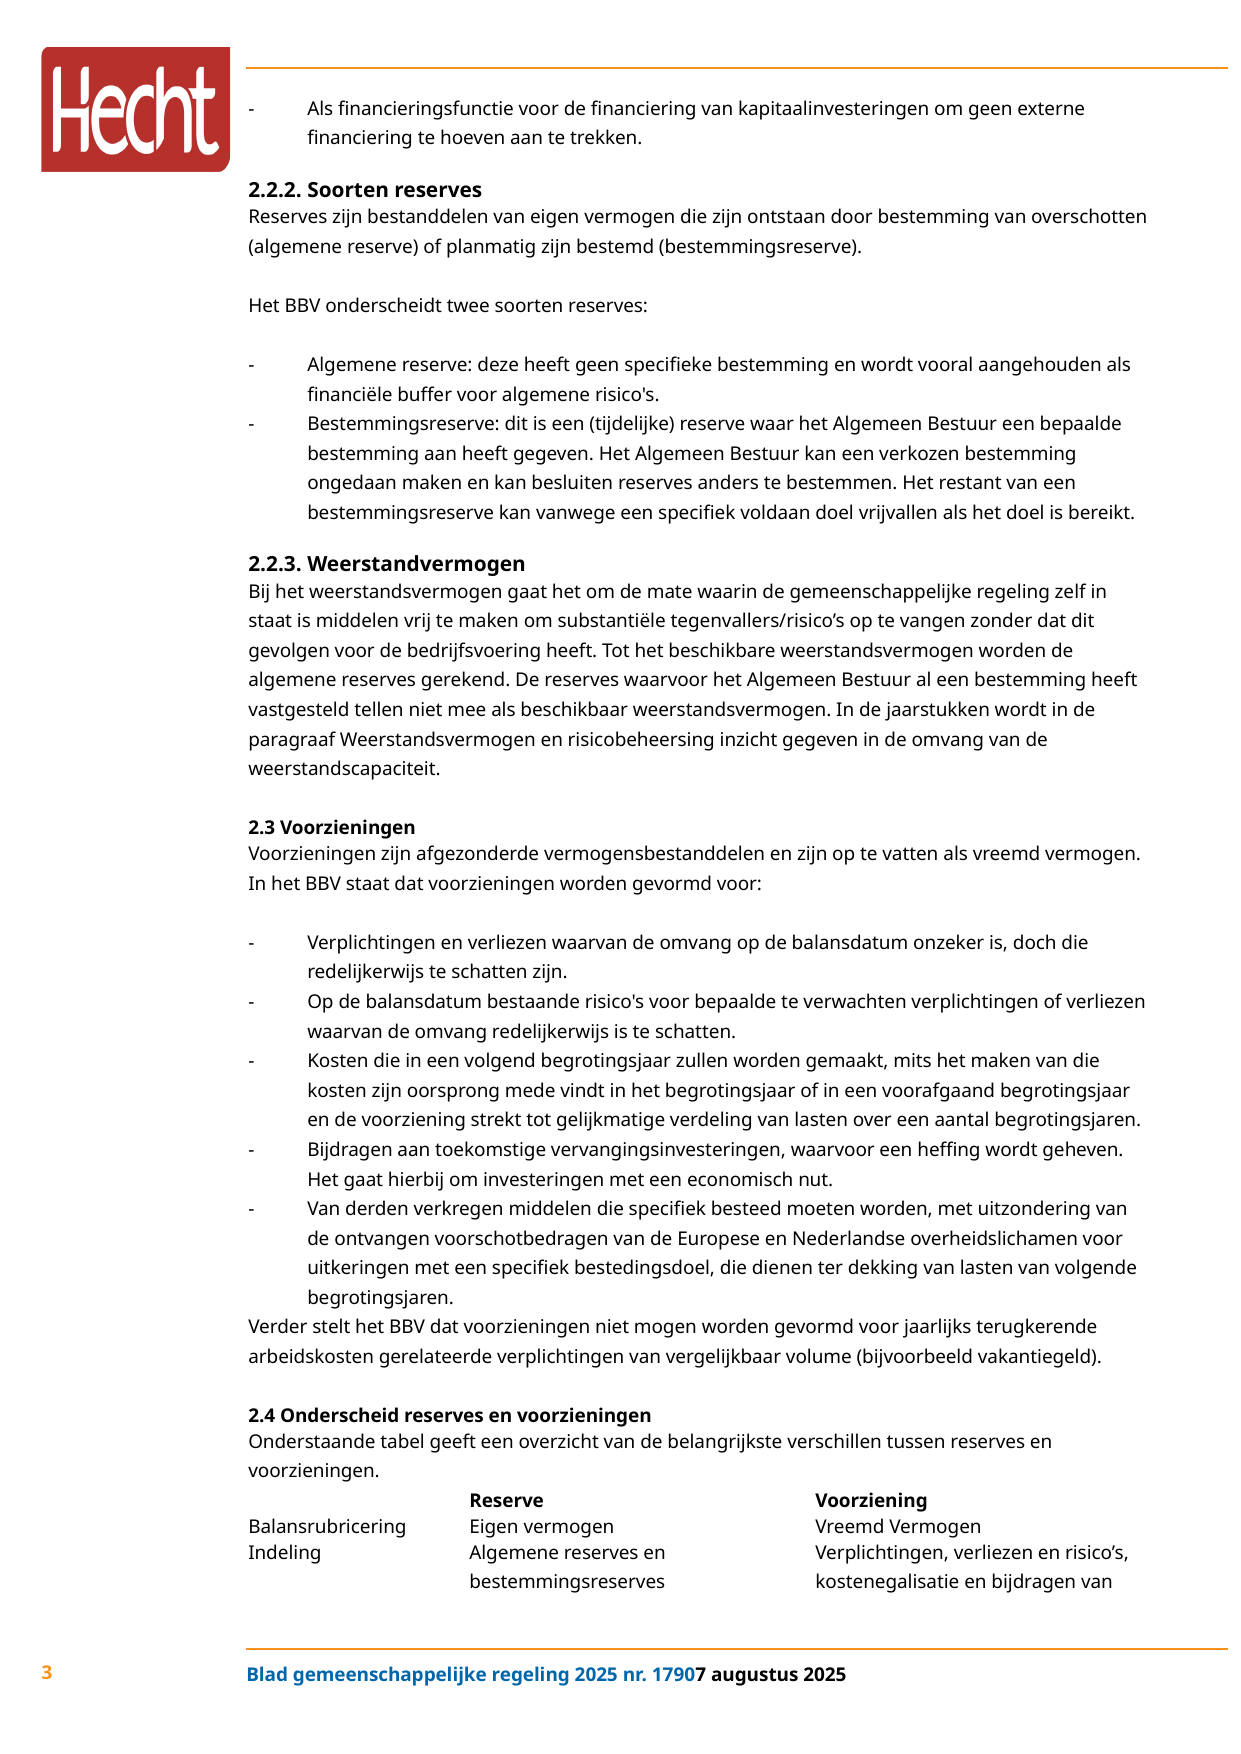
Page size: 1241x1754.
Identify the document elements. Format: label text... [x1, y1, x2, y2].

list Bijdragen aan toekomstige vervangingsinvesteringen, waarvoor een heffing wordt geheven. Het gaat hierbij om investeringen met een economisch nut. [248, 1136, 1152, 1191]
table_cell Eigen vermogen [469, 1513, 815, 1539]
text Voorzieningen zijn afgezonderde vermogensbestanddelen en zijn op te vatten als vreemd vermogen. In het BBV staat dat voorzieningen worden gevormd voor: [248, 840, 1152, 896]
list Verplichtingen en verliezen waarvan de omvang op de balansdatum onzeker is, doch die redelijkerwijs te schatten zijn. [248, 929, 1152, 984]
table_cell Indeling [248, 1539, 469, 1594]
table_cell Balansrubricering [248, 1513, 469, 1539]
text 2.2.2. Soorten reserves [248, 175, 1152, 203]
table_cell Verplichtingen, verliezen en risico’s, kostenegalisatie en bijdragen van [815, 1539, 1152, 1594]
picture [41, 47, 231, 172]
table_header Voorziening [815, 1488, 1152, 1513]
list Bestemmingsreserve: dit is een (tijdelijke) reserve waar het Algemeen Bestuur een bepaalde bestemming aan heeft gegeven. Het Algemeen Bestuur kan een verkozen bestemming ongedaan maken en kan besluiten reserves anders te bestemmen. Het restant van een bestemmingsreserve kan vanwege een specifiek voldaan doel vrijvallen als het doel is bereikt. [248, 410, 1152, 525]
text 2.2.3. Weerstandvermogen [248, 549, 1152, 578]
list Kosten die in een volgend begrotingsjaar zullen worden gemaakt, mits het maken van die kosten zijn oorsprong mede vindt in het begrotingsjaar of in een voorafgaand begrotingsjaar en de voorziening strekt tot gelijkmatige verdeling van lasten over een aantal begrotingsjaren. [248, 1047, 1152, 1132]
text 2.4 Onderscheid reserves en voorzieningen [248, 1402, 1152, 1428]
text Reserves zijn bestanddelen van eigen vermogen die zijn ontstaan door bestemming van overschotten (algemene reserve) of planmatig zijn bestemd (bestemmingsreserve). [248, 203, 1152, 258]
list Als financieringsfunctie voor de financiering van kapitaalinvesteringen om geen externe financiering te hoeven aan te trekken. [248, 95, 1152, 150]
table_header Reserve [469, 1488, 815, 1513]
text Verder stelt het BBV dat voorzieningen niet mogen worden gevormd voor jaarlijks terugkerende arbeidskosten gerelateerde verplichtingen van vergelijkbaar volume (bijvoorbeeld vakantiegeld). [248, 1314, 1152, 1369]
list Van derden verkregen middelen die specifiek besteed moeten worden, met uitzondering van de ontvangen voorschotbedragen van de Europese en Nederlandse overheidslichamen voor uitkeringen met een specifiek bestedingsdoel, die dienen ter dekking van lasten van volgende begrotingsjaren. [248, 1195, 1152, 1310]
text Het BBV onderscheidt twee soorten reserves: [248, 292, 1152, 318]
table_cell Vreemd Vermogen [815, 1513, 1152, 1539]
table_header [248, 1488, 469, 1513]
table_cell Algemene reserves en bestemmingsreserves [469, 1539, 815, 1594]
list Algemene reserve: deze heeft geen specifieke bestemming en wordt vooral aangehouden als financiële buffer voor algemene risico's. [248, 351, 1152, 406]
list Op de balansdatum bestaande risico's voor bepaalde te verwachten verplichtingen of verliezen waarvan de omvang redelijkerwijs is te schatten. [248, 988, 1152, 1043]
text 2.3 Voorzieningen [248, 814, 1152, 840]
text Bij het weerstandsvermogen gaat het om de mate waarin de gemeenschappelijke regeling zelf in staat is middelen vrij te maken om substantiële tegenvallers/risico’s op te vangen zonder dat dit gevolgen voor de bedrijfsvoering heeft. Tot het beschikbare weerstandsvermogen worden de algemene reserves gerekend. De reserves waarvoor het Algemeen Bestuur al een bestemming heeft vastgesteld tellen niet mee als beschikbaar weerstandsvermogen. In de jaarstukken wordt in de paragraaf Weerstandsvermogen en risicobeheersing inzicht gegeven in de omvang van de weerstandscapaciteit. [248, 578, 1152, 781]
text Onderstaande tabel geeft een overzicht van de belangrijkste verschillen tussen reserves en voorzieningen. [248, 1428, 1152, 1483]
